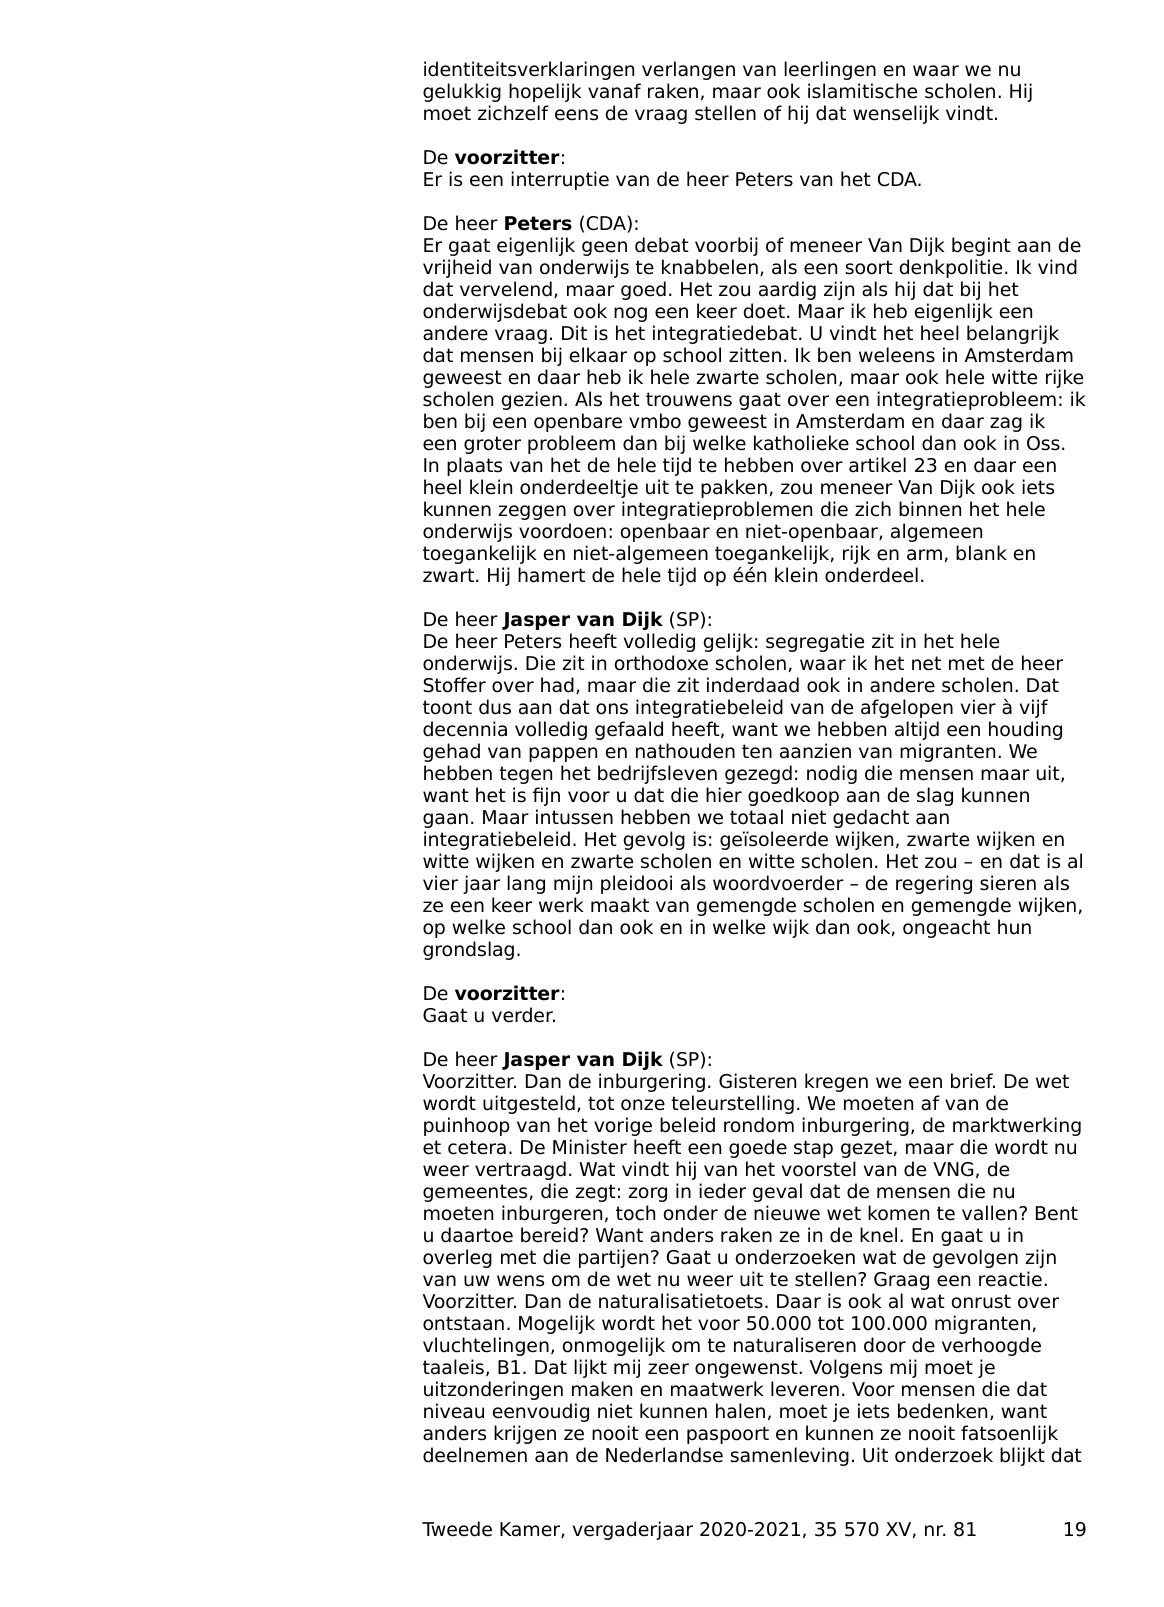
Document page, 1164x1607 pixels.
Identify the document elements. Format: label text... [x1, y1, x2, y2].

text De heer Jasper van Dijk (SP): [422, 609, 1087, 631]
text De heer Jasper van Dijk (SP): [422, 1049, 1087, 1071]
text De voorzitter: [422, 983, 1087, 1005]
text identiteitsverklaringen verlangen van leerlingen en waar we nu gelukkig hopelijk vanaf raken, maar ook islamitische scholen. Hij moet zichzelf eens de vraag stellen of hij dat wenselijk vindt. [422, 59, 1087, 125]
text De heer Peters (CDA): [422, 213, 1087, 235]
text Voorzitter. Dan de inburgering. Gisteren kregen we een brief. De wet wordt uitgesteld, tot onze teleurstelling. We moeten af van de puinhoop van het vorige beleid rondom inburgering, de marktwerking et cetera. De Minister heeft een goede stap gezet, maar die wordt nu weer vertraagd. Wat vindt hij van het voorstel van de VNG, de gemeentes, die zegt: zorg in ieder geval dat de mensen die nu moeten inburgeren, toch onder de nieuwe wet komen te vallen? Bent u daartoe bereid? Want anders raken ze in de knel. En gaat u in overleg met die partijen? Gaat u onderzoeken wat de gevolgen zijn van uw wens om de wet nu weer uit te stellen? Graag een reactie. [422, 1071, 1087, 1291]
text Gaat u verder. [422, 1005, 1087, 1027]
text Voorzitter. Dan de naturalisatietoets. Daar is ook al wat onrust over ontstaan. Mogelijk wordt het voor 50.000 tot 100.000 migranten, vluchtelingen, onmogelijk om te naturaliseren door de verhoogde taaleis, B1. Dat lijkt mij zeer ongewenst. Volgens mij moet je uitzonderingen maken en maatwerk leveren. Voor mensen die dat niveau eenvoudig niet kunnen halen, moet je iets bedenken, want anders krijgen ze nooit een paspoort en kunnen ze nooit fatsoenlijk deelnemen aan de Nederlandse samenleving. Uit onderzoek blijkt dat [422, 1291, 1087, 1467]
text Er gaat eigenlijk geen debat voorbij of meneer Van Dijk begint aan de vrijheid van onderwijs te knabbelen, als een soort denkpolitie. Ik vind dat vervelend, maar goed. Het zou aardig zijn als hij dat bij het onderwijsdebat ook nog een keer doet. Maar ik heb eigenlijk een andere vraag. Dit is het integratiedebat. U vindt het heel belangrijk dat mensen bij elkaar op school zitten. Ik ben weleens in Amsterdam geweest en daar heb ik hele zwarte scholen, maar ook hele witte rijke scholen gezien. Als het trouwens gaat over een integratieprobleem: ik ben bij een openbare vmbo geweest in Amsterdam en daar zag ik een groter probleem dan bij welke katholieke school dan ook in Oss. In plaats van het de hele tijd te hebben over artikel 23 en daar een heel klein onderdeeltje uit te pakken, zou meneer Van Dijk ook iets kunnen zeggen over integratieproblemen die zich binnen het hele onderwijs voordoen: openbaar en niet-openbaar, algemeen toegankelijk en niet-algemeen toegankelijk, rijk en arm, blank en zwart. Hij hamert de hele tijd op één klein onderdeel. [422, 235, 1087, 587]
text De voorzitter: [422, 147, 1087, 169]
text De heer Peters heeft volledig gelijk: segregatie zit in het hele onderwijs. Die zit in orthodoxe scholen, waar ik het net met de heer Stoffer over had, maar die zit inderdaad ook in andere scholen. Dat toont dus aan dat ons integratiebeleid van de afgelopen vier à vijf decennia volledig gefaald heeft, want we hebben altijd een houding gehad van pappen en nathouden ten aanzien van migranten. We hebben tegen het bedrijfsleven gezegd: nodig die mensen maar uit, want het is fijn voor u dat die hier goedkoop aan de slag kunnen gaan. Maar intussen hebben we totaal niet gedacht aan integratiebeleid. Het gevolg is: geïsoleerde wijken, zwarte wijken en witte wijken en zwarte scholen en witte scholen. Het zou – en dat is al vier jaar lang mijn pleidooi als woordvoerder – de regering sieren als ze een keer werk maakt van gemengde scholen en gemengde wijken, op welke school dan ook en in welke wijk dan ook, ongeacht hun grondslag. [422, 631, 1087, 961]
text Er is een interruptie van de heer Peters van het CDA. [422, 169, 1087, 191]
